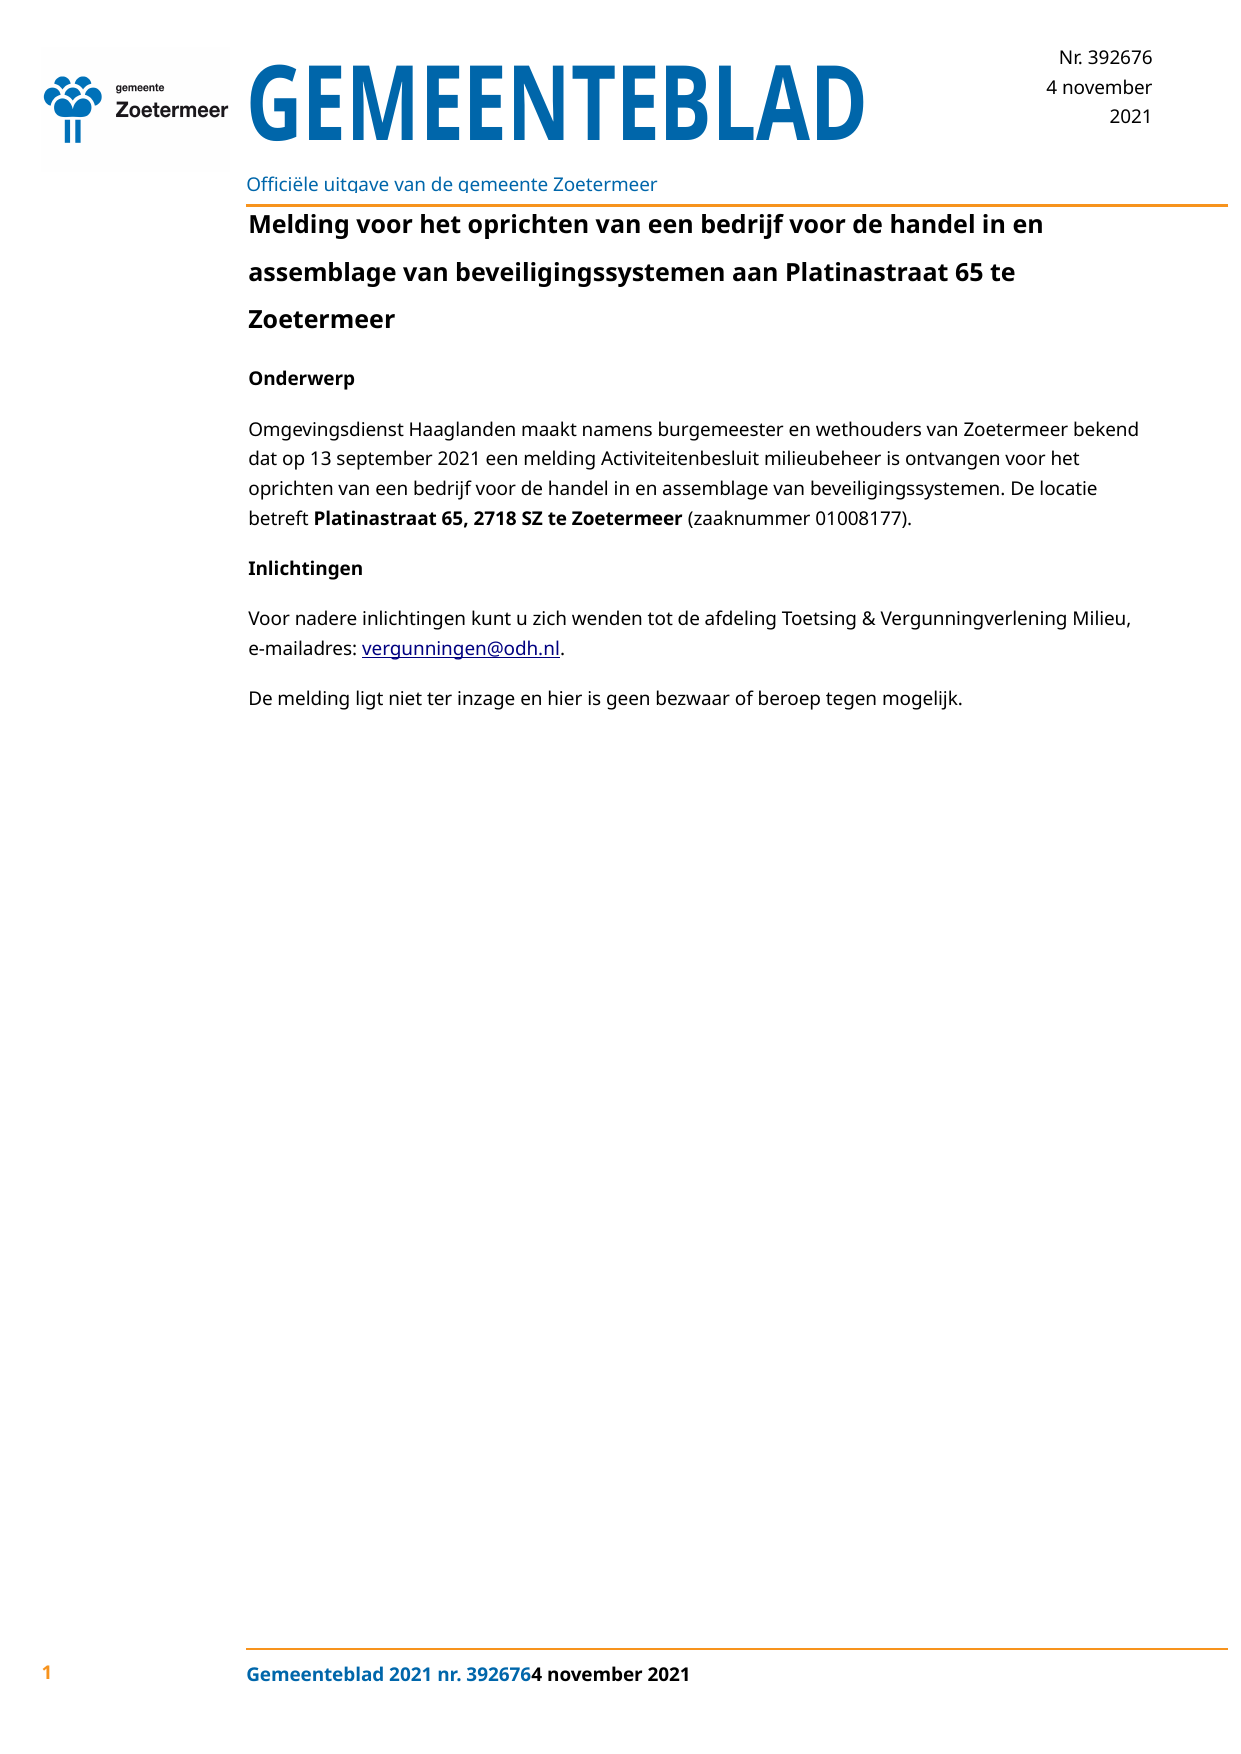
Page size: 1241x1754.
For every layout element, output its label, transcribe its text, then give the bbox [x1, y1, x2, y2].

text Voor nadere inlichtingen kunt u zich wenden tot de afdeling Toetsing & Vergunningverlening Milieu, e-mailadres: vergunningen@odh.nl. [248, 606, 1152, 661]
text Omgevingsdienst Haaglanden maakt namens burgemeester en wethouders van Zoetermeer bekend dat op 13 september 2021 een melding Activiteitenbesluit milieubeheer is ontvangen voor het oprichten van een bedrijf voor de handel in en assemblage van beveiligingssystemen. De locatie betreft Platinastraat 65, 2718 SZ te Zoetermeer (zaaknummer 01008177). [248, 416, 1152, 530]
text Onderwerp [248, 366, 1152, 391]
text Inlichtingen [248, 555, 1152, 581]
text De melding ligt niet ter inzage en hier is geen bezwaar of beroep tegen mogelijk. [248, 686, 1152, 711]
text Melding voor het oprichten van een bedrijf voor de handel in en assemblage van beveiligingssystemen aan Platinastraat 65 te Zoetermeer [248, 207, 1152, 336]
picture [41, 47, 231, 172]
